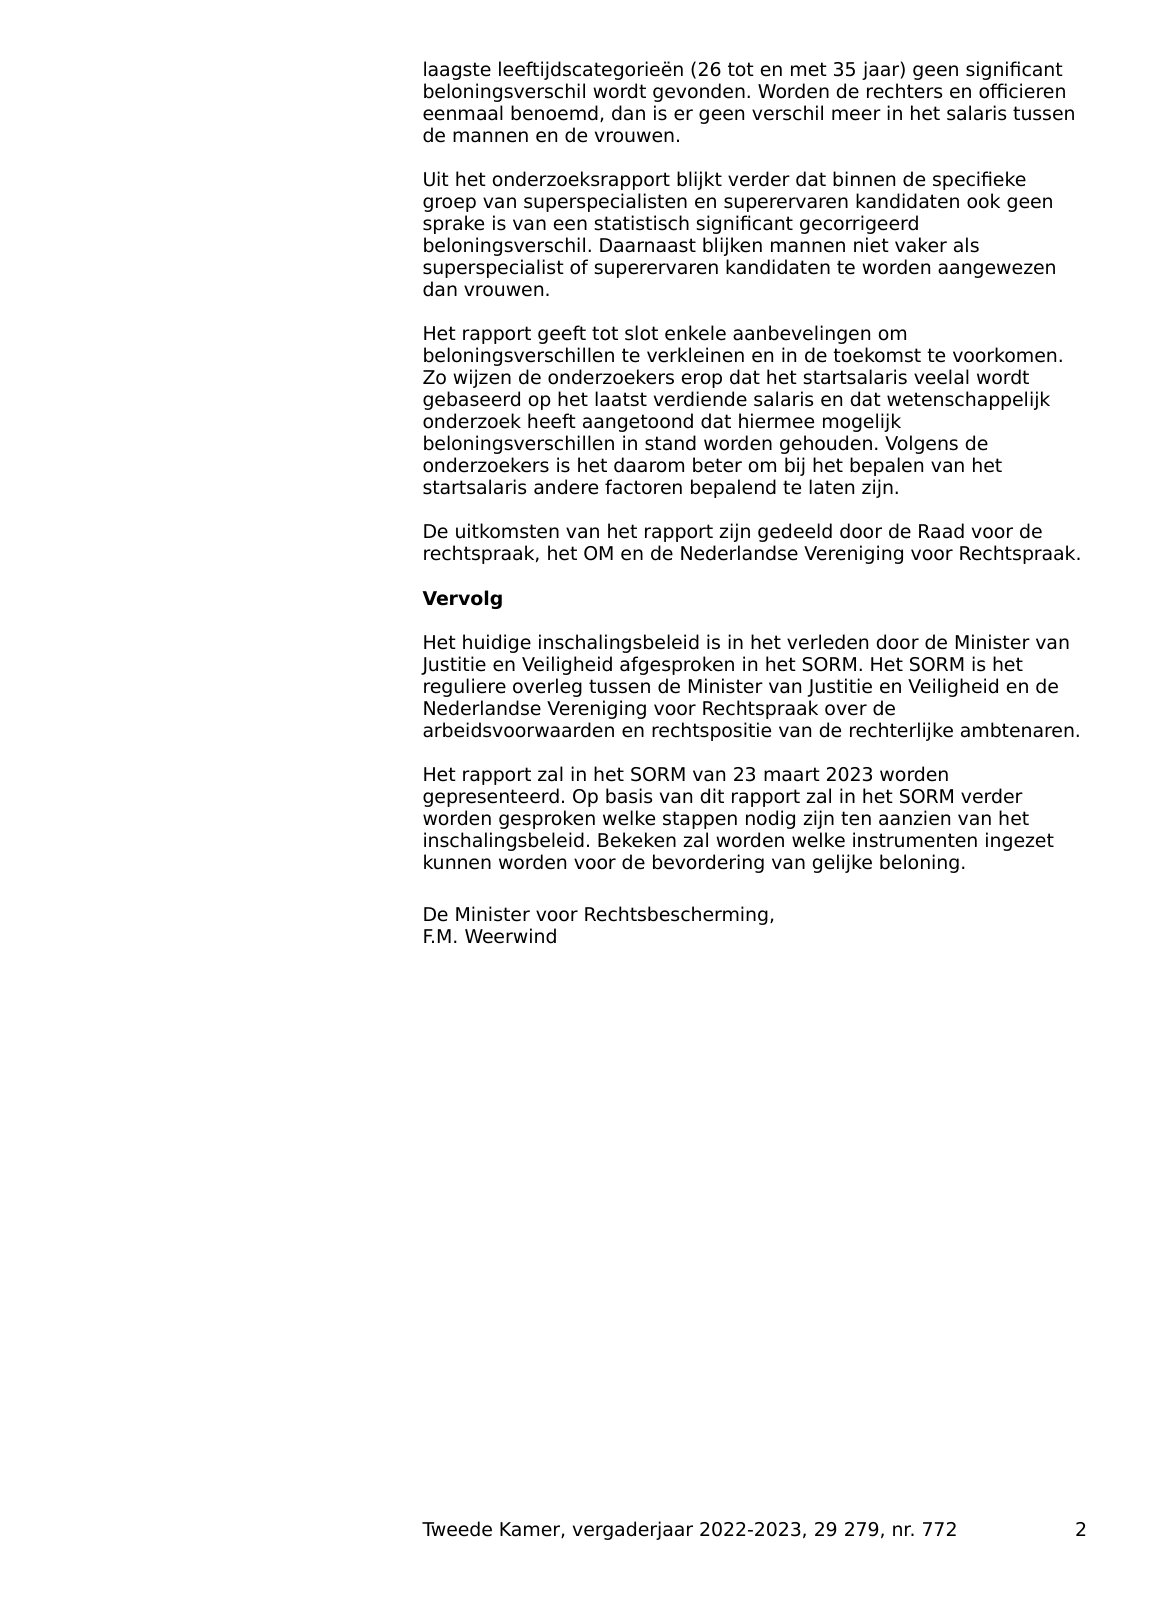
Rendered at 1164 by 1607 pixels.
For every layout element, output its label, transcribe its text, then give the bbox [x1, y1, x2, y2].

subtitle Vervolg [422, 587, 1087, 609]
text Uit het onderzoeksrapport blijkt verder dat binnen de specifieke groep van superspecialisten en superervaren kandidaten ook geen sprake is van een statistisch significant gecorrigeerd beloningsverschil. Daarnaast blijken mannen niet vaker als superspecialist of superervaren kandidaten te worden aangewezen dan vrouwen. [422, 169, 1087, 301]
text De uitkomsten van het rapport zijn gedeeld door de Raad voor de rechtspraak, het OM en de Nederlandse Vereniging voor Rechtspraak. [422, 521, 1087, 565]
text Het rapport geeft tot slot enkele aanbevelingen om beloningsverschillen te verkleinen en in de toekomst te voorkomen. Zo wijzen de onderzoekers erop dat het startsalaris veelal wordt gebaseerd op het laatst verdiende salaris en dat wetenschappelijk onderzoek heeft aangetoond dat hiermee mogelijk beloningsverschillen in stand worden gehouden. Volgens de onderzoekers is het daarom beter om bij het bepalen van het startsalaris andere factoren bepalend te laten zijn. [422, 323, 1087, 499]
text De Minister voor Rechtsbescherming, F.M. Weerwind [422, 903, 1087, 947]
text laagste leeftijdscategorieën (26 tot en met 35 jaar) geen significant beloningsverschil wordt gevonden. Worden de rechters en officieren eenmaal benoemd, dan is er geen verschil meer in het salaris tussen de mannen en de vrouwen. [422, 59, 1087, 147]
text Het rapport zal in het SORM van 23 maart 2023 worden gepresenteerd. Op basis van dit rapport zal in het SORM verder worden gesproken welke stappen nodig zijn ten aanzien van het inschalingsbeleid. Bekeken zal worden welke instrumenten ingezet kunnen worden voor de bevordering van gelijke beloning. [422, 764, 1087, 873]
text Het huidige inschalingsbeleid is in het verleden door de Minister van Justitie en Veiligheid afgesproken in het SORM. Het SORM is het reguliere overleg tussen de Minister van Justitie en Veiligheid en de Nederlandse Vereniging voor Rechtspraak over de arbeidsvoorwaarden en rechtspositie van de rechterlijke ambtenaren. [422, 632, 1087, 741]
